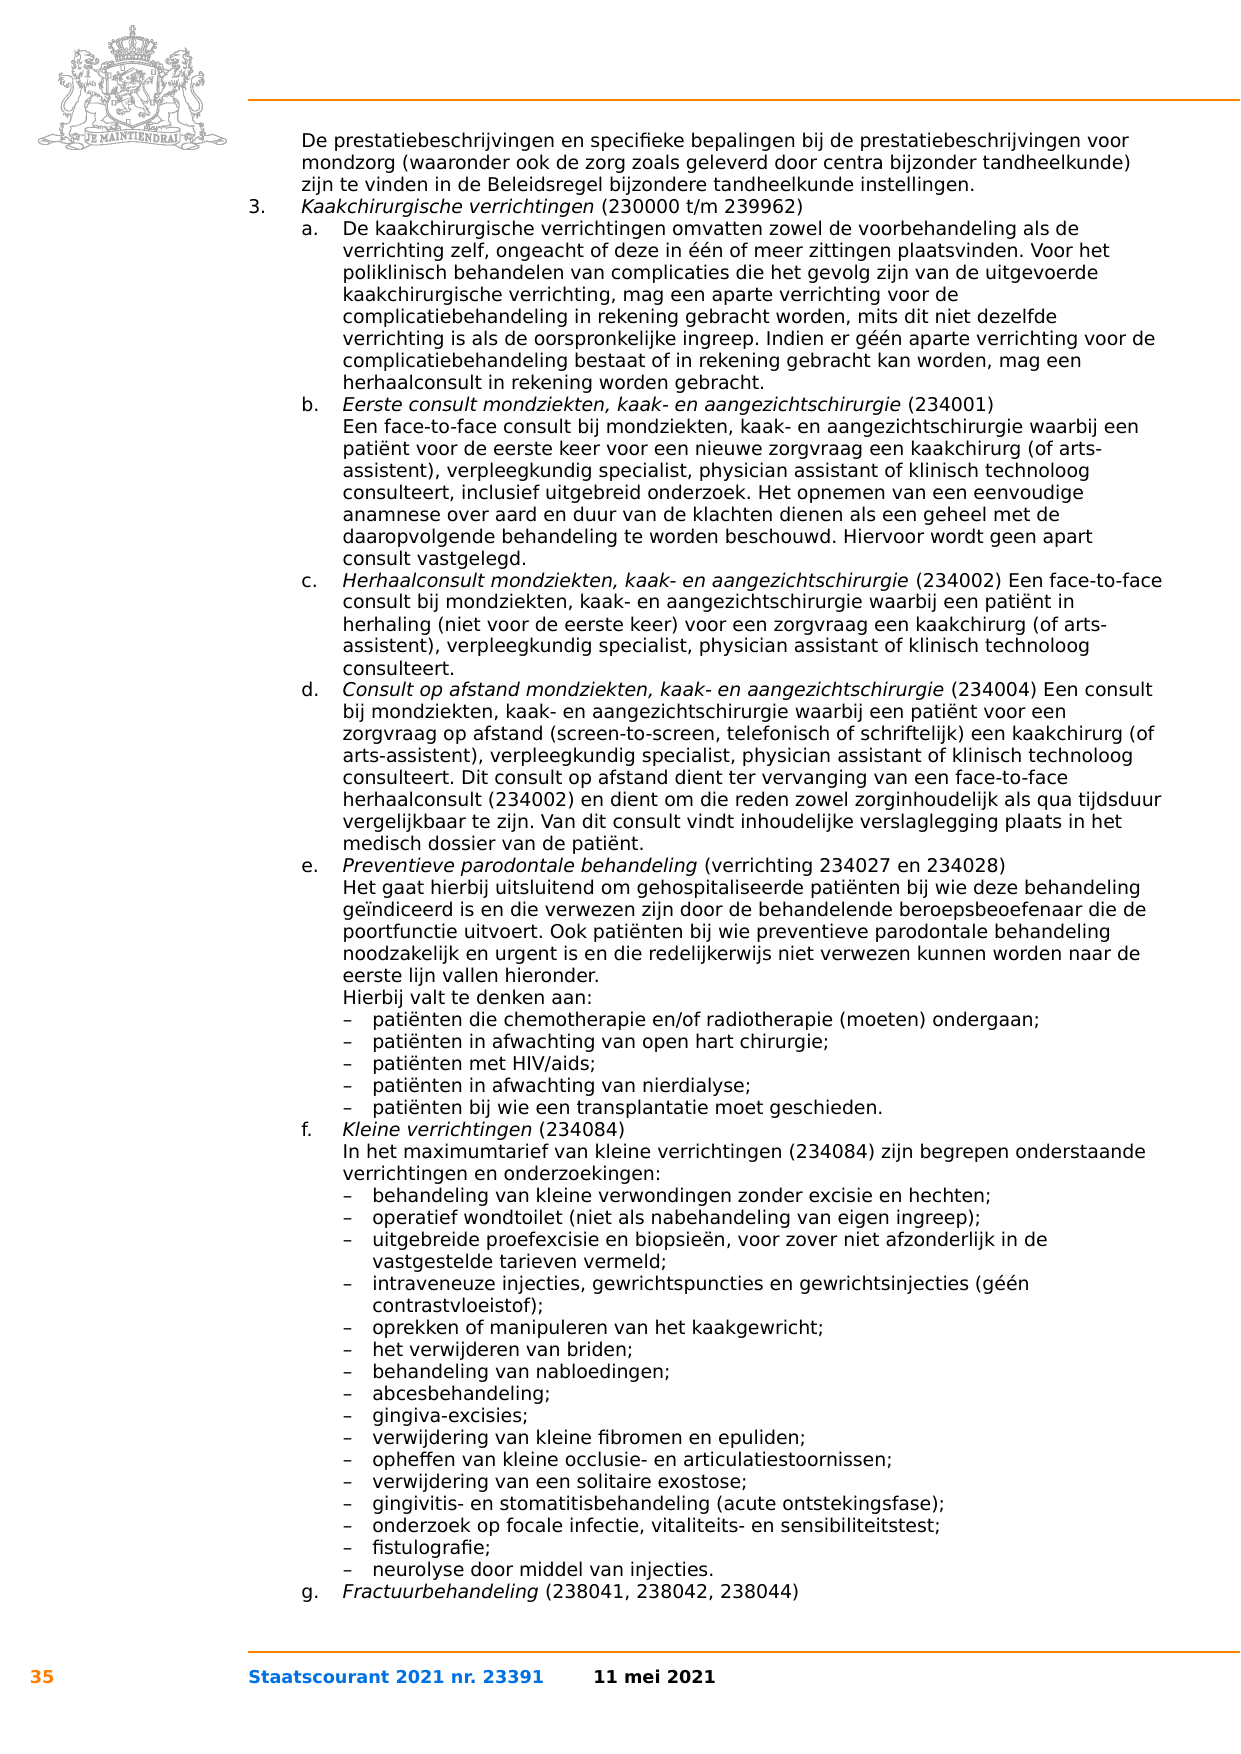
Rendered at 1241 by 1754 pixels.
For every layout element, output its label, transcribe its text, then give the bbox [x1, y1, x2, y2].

text – patiënten die chemotherapie en/of radiotherapie (moeten) ondergaan; [343, 1009, 1163, 1031]
text b. Eerste consult mondziekten, kaak- en aangezichtschirurgie (234001) [301, 394, 1163, 416]
text – oprekken of manipuleren van het kaakgewricht; [343, 1317, 1163, 1339]
picture [38, 25, 227, 150]
text Hierbij valt te denken aan: [342, 987, 1163, 1009]
text a. De kaakchirurgische verrichtingen omvatten zowel de voorbehandeling als de verrichting zelf, ongeacht of deze in één of meer zittingen plaatsvinden. Voor het poliklinisch behandelen van complicaties die het gevolg zijn van de uitgevoerde kaakchirurgische verrichting, mag een aparte verrichting voor de complicatiebehandeling in rekening gebracht worden, mits dit niet dezelfde verrichting is als de oorspronkelijke ingreep. Indien er géén aparte verrichting voor de complicatiebehandeling bestaat of in rekening gebracht kan worden, mag een herhaalconsult in rekening worden gebracht. [301, 218, 1163, 394]
text – gingiva-excisies; [343, 1405, 1163, 1427]
text Een face-to-face consult bij mondziekten, kaak- en aangezichtschirurgie waarbij een patiënt voor de eerste keer voor een nieuwe zorgvraag een kaakchirurg (of arts-assistent), verpleegkundig specialist, physician assistant of klinisch technoloog consulteert, inclusief uitgebreid onderzoek. Het opnemen van een eenvoudige anamnese over aard en duur van de klachten dienen als een geheel met de daaropvolgende behandeling te worden beschouwd. Hiervoor wordt geen apart consult vastgelegd. [342, 416, 1163, 569]
text – patiënten in afwachting van nierdialyse; [343, 1075, 1163, 1097]
text g. Fractuurbehandeling (238041, 238042, 238044) [301, 1581, 1163, 1602]
text – gingivitis- en stomatitisbehandeling (acute ontstekingsfase); [343, 1493, 1163, 1514]
text – opheffen van kleine occlusie- en articulatiestoornissen; [343, 1449, 1163, 1471]
text c. Herhaalconsult mondziekten, kaak- en aangezichtschirurgie (234002) Een face-to-face consult bij mondziekten, kaak- en aangezichtschirurgie waarbij een patiënt in herhaling (niet voor de eerste keer) voor een zorgvraag een kaakchirurg (of arts-assistent), verpleegkundig specialist, physician assistant of klinisch technoloog consulteert. [301, 569, 1163, 679]
text Het gaat hierbij uitsluitend om gehospitaliseerde patiënten bij wie deze behandeling geïndiceerd is en die verwezen zijn door de behandelende beroepsbeoefenaar die de poortfunctie uitvoert. Ook patiënten bij wie preventieve parodontale behandeling noodzakelijk en urgent is en die redelijkerwijs niet verwezen kunnen worden naar de eerste lijn vallen hieronder. [342, 877, 1163, 987]
text – verwijdering van kleine fibromen en epuliden; [343, 1427, 1163, 1449]
text – neurolyse door middel van injecties. [343, 1558, 1163, 1581]
text – verwijdering van een solitaire exostose; [343, 1471, 1163, 1493]
text – patiënten in afwachting van open hart chirurgie; [343, 1031, 1163, 1053]
text d. Consult op afstand mondziekten, kaak- en aangezichtschirurgie (234004) Een consult bij mondziekten, kaak- en aangezichtschirurgie waarbij een patiënt voor een zorgvraag op afstand (screen-to-screen, telefonisch of schriftelijk) een kaakchirurg (of arts-assistent), verpleegkundig specialist, physician assistant of klinisch technoloog consulteert. Dit consult op afstand dient ter vervanging van een face-to-face herhaalconsult (234002) en dient om die reden zowel zorginhoudelijk als qua tijdsduur vergelijkbaar te zijn. Van dit consult vindt inhoudelijke verslaglegging plaats in het medisch dossier van de patiënt. [301, 679, 1163, 855]
text – behandeling van nabloedingen; [343, 1361, 1163, 1383]
text – abcesbehandeling; [343, 1383, 1163, 1405]
text – intraveneuze injecties, gewrichtspuncties en gewrichtsinjecties (géén contrastvloeistof); [343, 1273, 1163, 1317]
text e. Preventieve parodontale behandeling (verrichting 234027 en 234028) [301, 855, 1163, 877]
text 3. Kaakchirurgische verrichtingen (230000 t/m 239962) [248, 196, 1163, 218]
text – het verwijderen van briden; [343, 1339, 1163, 1361]
text f. Kleine verrichtingen (234084) [301, 1119, 1163, 1141]
text – operatief wondtoilet (niet als nabehandeling van eigen ingreep); [343, 1207, 1163, 1229]
text – patiënten met HIV/aids; [343, 1053, 1163, 1075]
text – uitgebreide proefexcisie en biopsieën, voor zover niet afzonderlijk in de vastgestelde tarieven vermeld; [343, 1229, 1163, 1273]
text De prestatiebeschrijvingen en specifieke bepalingen bij de prestatiebeschrijvingen voor mondzorg (waaronder ook de zorg zoals geleverd door centra bijzonder tandheelkunde) zijn te vinden in de Beleidsregel bijzondere tandheelkunde instellingen. [301, 130, 1163, 196]
text – fistulografie; [343, 1537, 1163, 1558]
text – onderzoek op focale infectie, vitaliteits- en sensibiliteitstest; [343, 1514, 1163, 1537]
text – behandeling van kleine verwondingen zonder excisie en hechten; [343, 1185, 1163, 1207]
text – patiënten bij wie een transplantatie moet geschieden. [343, 1097, 1163, 1119]
text In het maximumtarief van kleine verrichtingen (234084) zijn begrepen onderstaande verrichtingen en onderzoekingen: [342, 1141, 1163, 1185]
